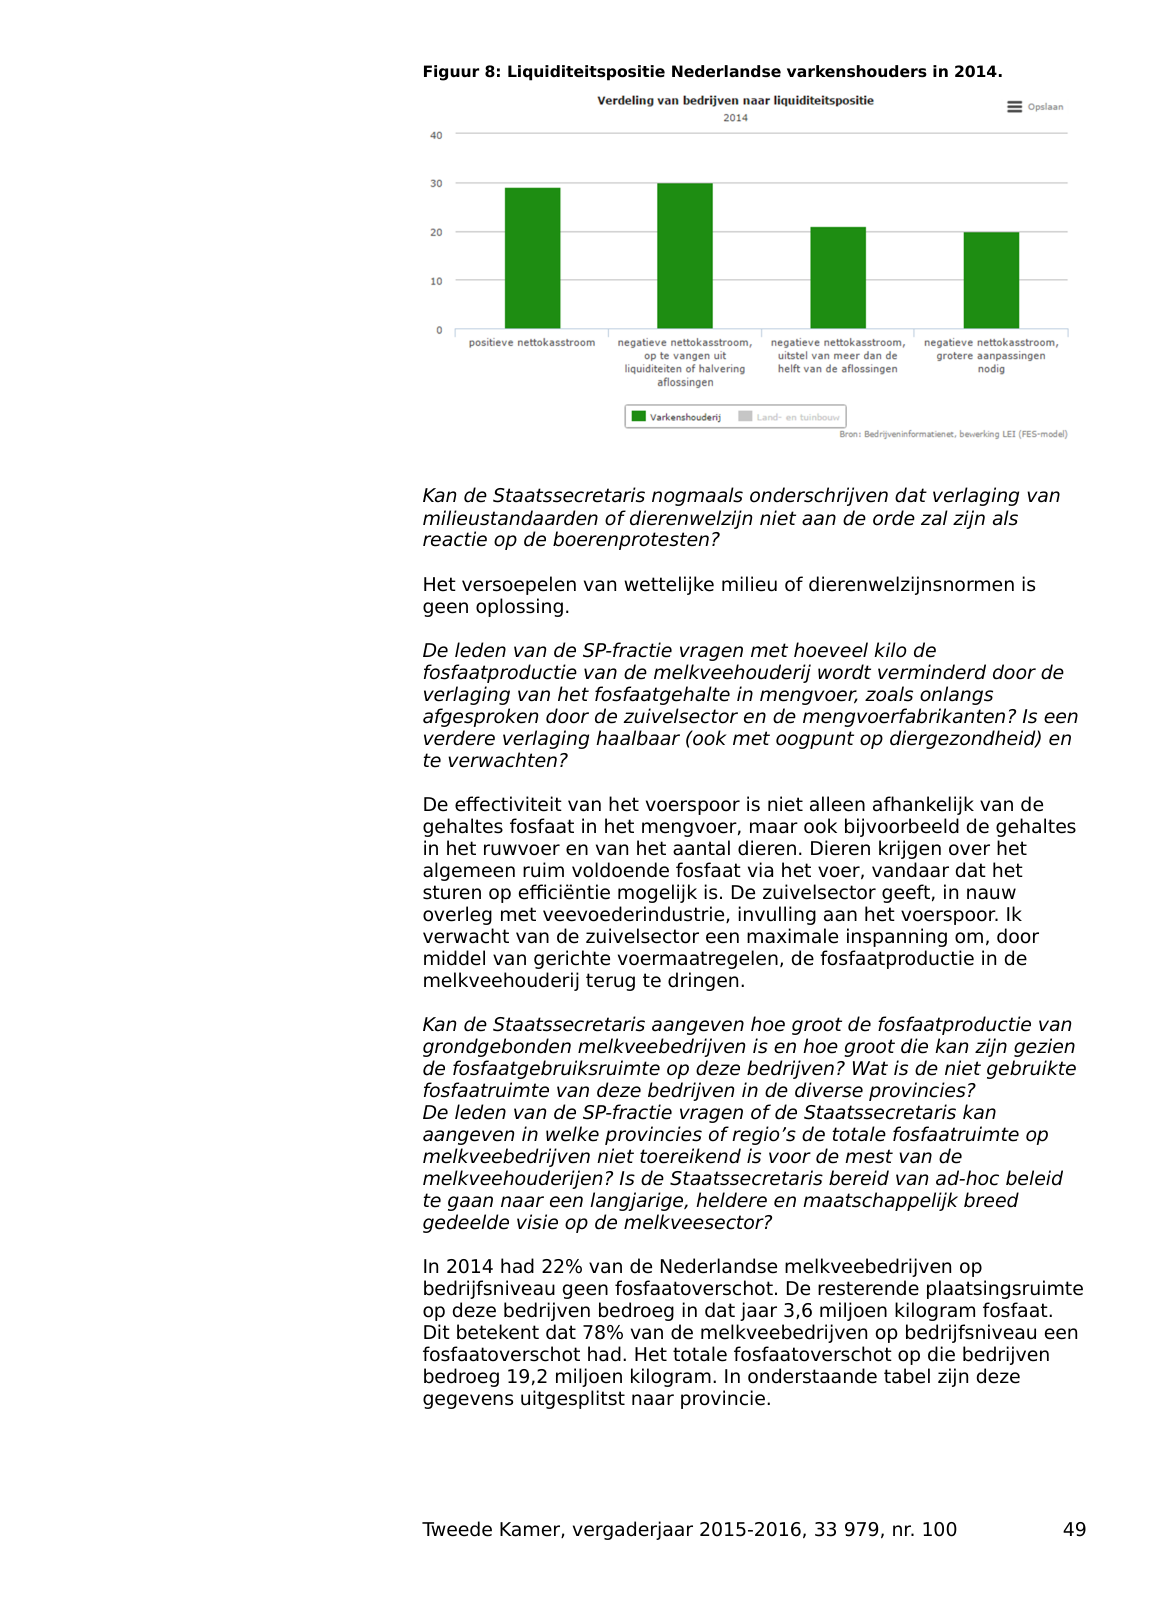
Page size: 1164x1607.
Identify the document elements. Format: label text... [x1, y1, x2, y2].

text In 2014 had 22% van de Nederlandse melkveebedrijven op bedrijfsniveau geen fosfaatoverschot. De resterende plaatsingsruimte op deze bedrijven bedroeg in dat jaar 3,6 miljoen kilogram fosfaat. Dit betekent dat 78% van de melkveebedrijven op bedrijfsniveau een fosfaatoverschot had. Het totale fosfaatoverschot op die bedrijven bedroeg 19,2 miljoen kilogram. In onderstaande tabel zijn deze gegevens uitgesplitst naar provincie. [422, 1256, 1087, 1409]
text Het versoepelen van wettelijke milieu of dierenwelzijnsnormen is geen oplossing. [422, 573, 1087, 617]
text De effectiviteit van het voerspoor is niet alleen afhankelijk van de gehaltes fosfaat in het mengvoer, maar ook bijvoorbeeld de gehaltes in het ruwvoer en van het aantal dieren. Dieren krijgen over het algemeen ruim voldoende fosfaat via het voer, vandaar dat het sturen op efficiëntie mogelijk is. De zuivelsector geeft, in nauw overleg met veevoederindustrie, invulling aan het voerspoor. Ik verwacht van de zuivelsector een maximale inspanning om, door middel van gerichte voermaatregelen, de fosfaatproductie in de melkveehouderij terug te dringen. [422, 794, 1087, 992]
text Kan de Staatssecretaris aangeven hoe groot de fosfaatproductie van grondgebonden melkveebedrijven is en hoe groot die kan zijn gezien de fosfaatgebruiksruimte op deze bedrijven? Wat is de niet gebruikte fosfaatruimte van deze bedrijven in de diverse provincies? [422, 1014, 1087, 1102]
text Kan de Staatssecretaris nogmaals onderschrijven dat verlaging van milieustandaarden of dierenwelzijn niet aan de orde zal zijn als reactie op de boerenprotesten? [422, 485, 1087, 551]
text Figuur 8: Liquiditeitspositie Nederlandse varkenshouders in 2014. [422, 63, 1072, 81]
text De leden van de SP-fractie vragen of de Staatssecretaris kan aangeven in welke provincies of regio’s de totale fosfaatruimte op melkveebedrijven niet toereikend is voor de mest van de melkveehouderijen? Is de Staatssecretaris bereid van ad-hoc beleid te gaan naar een langjarige, heldere en maatschappelijk breed gedeelde visie op de melkveesector? [422, 1102, 1087, 1233]
picture [422, 92, 1072, 442]
text De leden van de SP-fractie vragen met hoeveel kilo de fosfaatproductie van de melkveehouderij wordt verminderd door de verlaging van het fosfaatgehalte in mengvoer, zoals onlangs afgesproken door de zuivelsector en de mengvoerfabrikanten? Is een verdere verlaging haalbaar (ook met oogpunt op diergezondheid) en te verwachten? [422, 640, 1087, 772]
